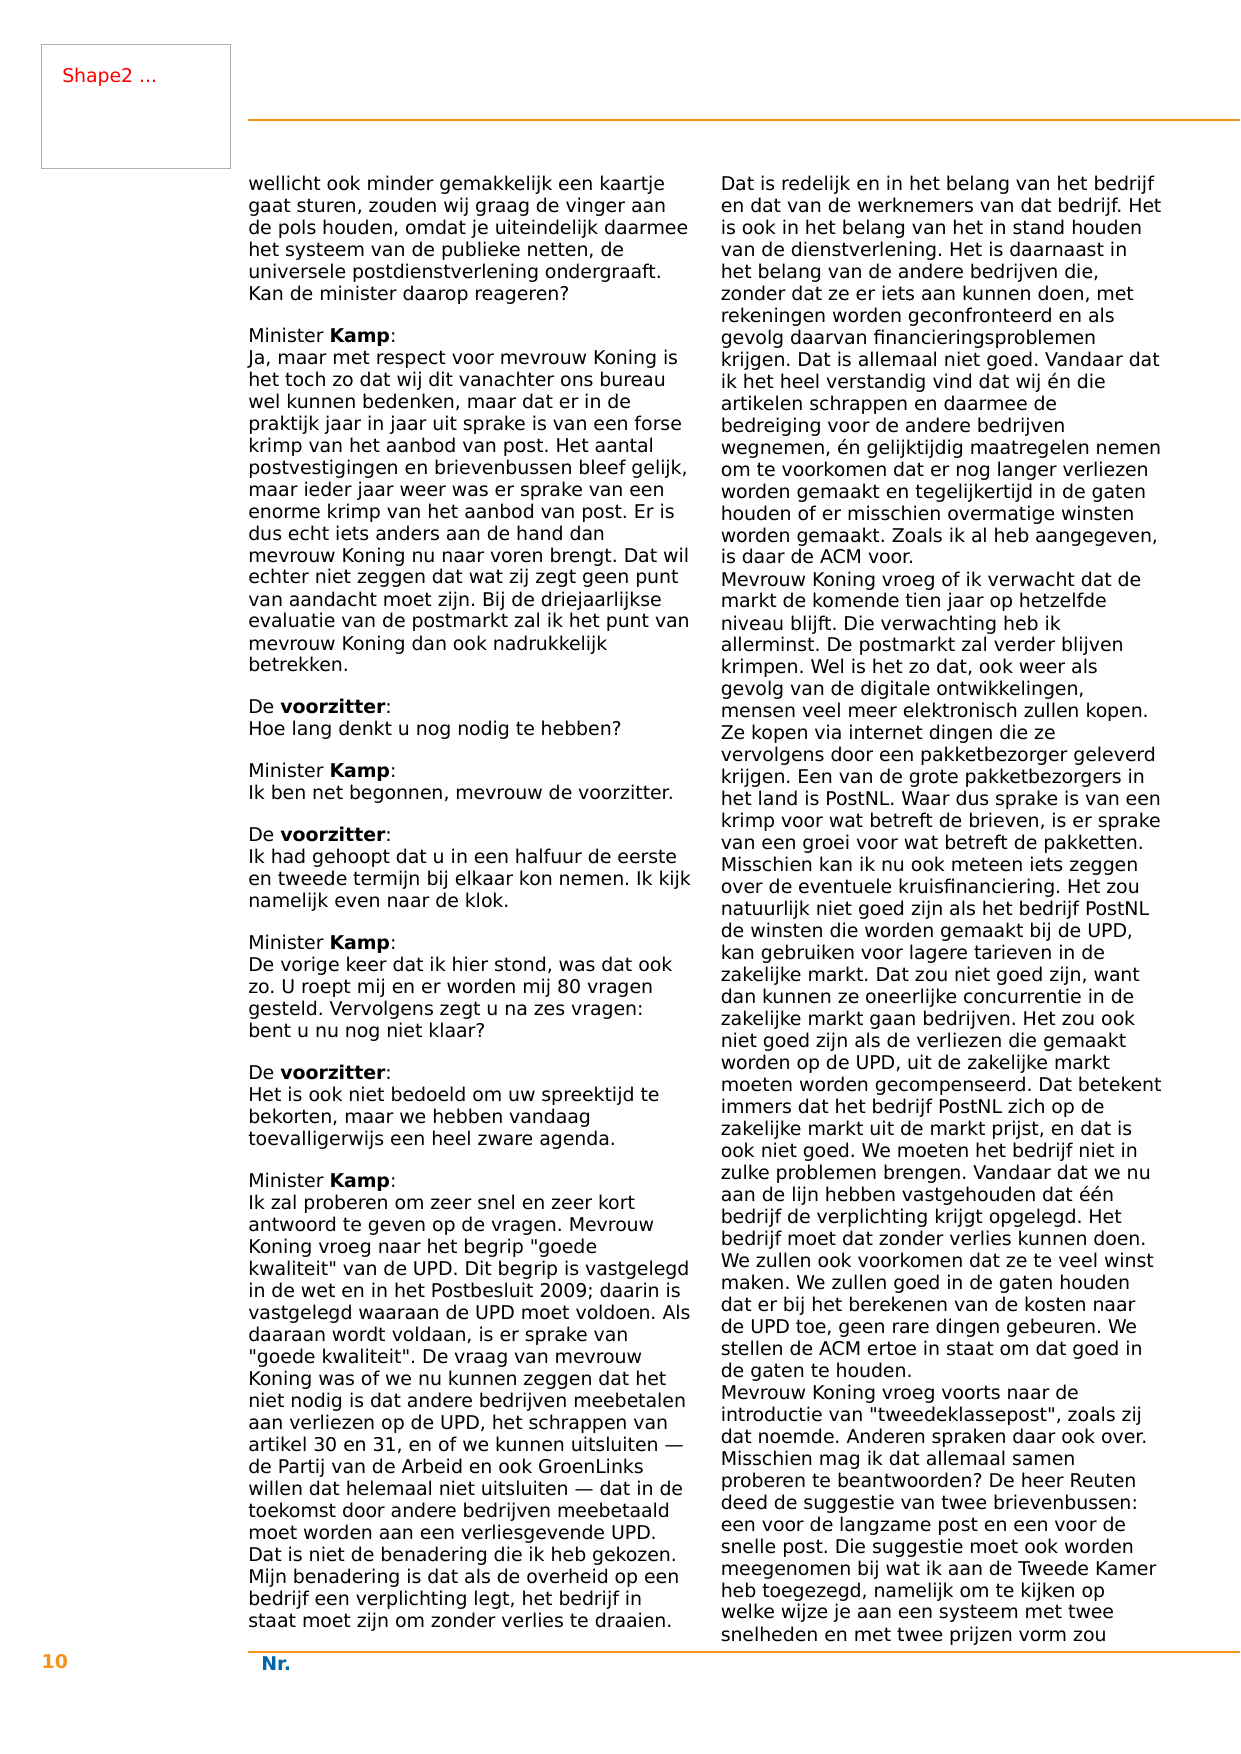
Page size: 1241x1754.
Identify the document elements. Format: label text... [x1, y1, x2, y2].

text Misschien kan ik nu ook meteen iets zeggen over de eventuele kruisfinanciering. Het zou natuurlijk niet goed zijn als het bedrijf PostNL de winsten die worden gemaakt bij de UPD, kan gebruiken voor lagere tarieven in de zakelijke markt. Dat zou niet goed zijn, want dan kunnen ze oneerlijke concurrentie in de zakelijke markt gaan bedrijven. Het zou ook niet goed zijn als de verliezen die gemaakt worden op de UPD, uit de zakelijke markt moeten worden gecompenseerd. Dat betekent immers dat het bedrijf PostNL zich op de zakelijke markt uit de markt prijst, en dat is ook niet goed. We moeten het bedrijf niet in zulke problemen brengen. Vandaar dat we nu aan de lijn hebben vastgehouden dat één bedrijf de verplichting krijgt opgelegd. Het bedrijf moet dat zonder verlies kunnen doen. We zullen ook voorkomen dat ze te veel winst maken. We zullen goed in de gaten houden dat er bij het berekenen van de kosten naar de UPD toe, geen rare dingen gebeuren. We stellen de ACM ertoe in staat om dat goed in de gaten te houden. [721, 854, 1163, 1382]
text Het is ook niet bedoeld om uw spreektijd te bekorten, maar we hebben vandaag toevalligerwijs een heel zware agenda. [248, 1084, 691, 1150]
text De voorzitter: [248, 1062, 691, 1084]
text Minister Kamp: [248, 932, 691, 954]
text De vorige keer dat ik hier stond, was dat ook zo. U roept mij en er worden mij 80 vragen gesteld. Vervolgens zegt u na zes vragen: bent u nu nog niet klaar? [248, 954, 691, 1042]
text Mevrouw Koning vroeg of ik verwacht dat de markt de komende tien jaar op hetzelfde niveau blijft. Die verwachting heb ik allerminst. De postmarkt zal verder blijven krimpen. Wel is het zo dat, ook weer als gevolg van de digitale ontwikkelingen, mensen veel meer elektronisch zullen kopen. Ze kopen via internet dingen die ze vervolgens door een pakketbezorger geleverd krijgen. Een van de grote pakketbezorgers in het land is PostNL. Waar dus sprake is van een krimp voor wat betreft de brieven, is er sprake van een groei voor wat betreft de pakketten. [721, 568, 1163, 854]
text Hoe lang denkt u nog nodig te hebben? [248, 718, 691, 740]
text Minister Kamp: [248, 1170, 691, 1192]
text Dat is redelijk en in het belang van het bedrijf en dat van de werknemers van dat bedrijf. Het is ook in het belang van het in stand houden van de dienstverlening. Het is daarnaast in het belang van de andere bedrijven die, zonder dat ze er iets aan kunnen doen, met rekeningen worden geconfronteerd en als gevolg daarvan financieringsproblemen krijgen. Dat is allemaal niet goed. Vandaar dat ik het heel verstandig vind dat wij én die artikelen schrappen en daarmee de bedreiging voor de andere bedrijven wegnemen, én gelijktijdig maatregelen nemen om te voorkomen dat er nog langer verliezen worden gemaakt en tegelijkertijd in de gaten houden of er misschien overmatige winsten worden gemaakt. Zoals ik al heb aangegeven, is daar de ACM voor. [721, 173, 1163, 568]
text Ik ben net begonnen, mevrouw de voorzitter. [248, 782, 691, 804]
text De voorzitter: [248, 696, 691, 718]
text Minister Kamp: [248, 325, 691, 347]
text Ik had gehoopt dat u in een halfuur de eerste en tweede termijn bij elkaar kon nemen. Ik kijk namelijk even naar de klok. [248, 846, 691, 912]
text Minister Kamp: [248, 760, 691, 782]
text De voorzitter: [248, 824, 691, 846]
text Ja, maar met respect voor mevrouw Koning is het toch zo dat wij dit vanachter ons bureau wel kunnen bedenken, maar dat er in de praktijk jaar in jaar uit sprake is van een forse krimp van het aanbod van post. Het aantal postvestigingen en brievenbussen bleef gelijk, maar ieder jaar weer was er sprake van een enorme krimp van het aanbod van post. Er is dus echt iets anders aan de hand dan mevrouw Koning nu naar voren brengt. Dat wil echter niet zeggen dat wat zij zegt geen punt van aandacht moet zijn. Bij de driejaarlijkse evaluatie van de postmarkt zal ik het punt van mevrouw Koning dan ook nadrukkelijk betrekken. [248, 347, 691, 676]
text Ik zal proberen om zeer snel en zeer kort antwoord te geven op de vragen. Mevrouw Koning vroeg naar het begrip "goede kwaliteit" van de UPD. Dit begrip is vastgelegd in de wet en in het Postbesluit 2009; daarin is vastgelegd waaraan de UPD moet voldoen. Als daaraan wordt voldaan, is er sprake van "goede kwaliteit". De vraag van mevrouw Koning was of we nu kunnen zeggen dat het niet nodig is dat andere bedrijven meebetalen aan verliezen op de UPD, het schrappen van artikel 30 en 31, en of we kunnen uitsluiten — de Partij van de Arbeid en ook GroenLinks willen dat helemaal niet uitsluiten — dat in de toekomst door andere bedrijven meebetaald moet worden aan een verliesgevende UPD. Dat is niet de benadering die ik heb gekozen. Mijn benadering is dat als de overheid op een bedrijf een verplichting legt, het bedrijf in staat moet zijn om zonder verlies te draaien. [248, 1192, 691, 1632]
text wellicht ook minder gemakkelijk een kaartje gaat sturen, zouden wij graag de vinger aan de pols houden, omdat je uiteindelijk daarmee het systeem van de publieke netten, de universele postdienstverlening ondergraaft. Kan de minister daarop reageren? [248, 173, 691, 305]
text Mevrouw Koning vroeg voorts naar de introductie van "tweedeklassepost", zoals zij dat noemde. Anderen spraken daar ook over. Misschien mag ik dat allemaal samen proberen te beantwoorden? De heer Reuten deed de suggestie van twee brievenbussen: een voor de langzame post en een voor de snelle post. Die suggestie moet ook worden meegenomen bij wat ik aan de Tweede Kamer heb toegezegd, namelijk om te kijken op welke wijze je aan een systeem met twee snelheden en met twee prijzen vorm zou [721, 1382, 1163, 1645]
